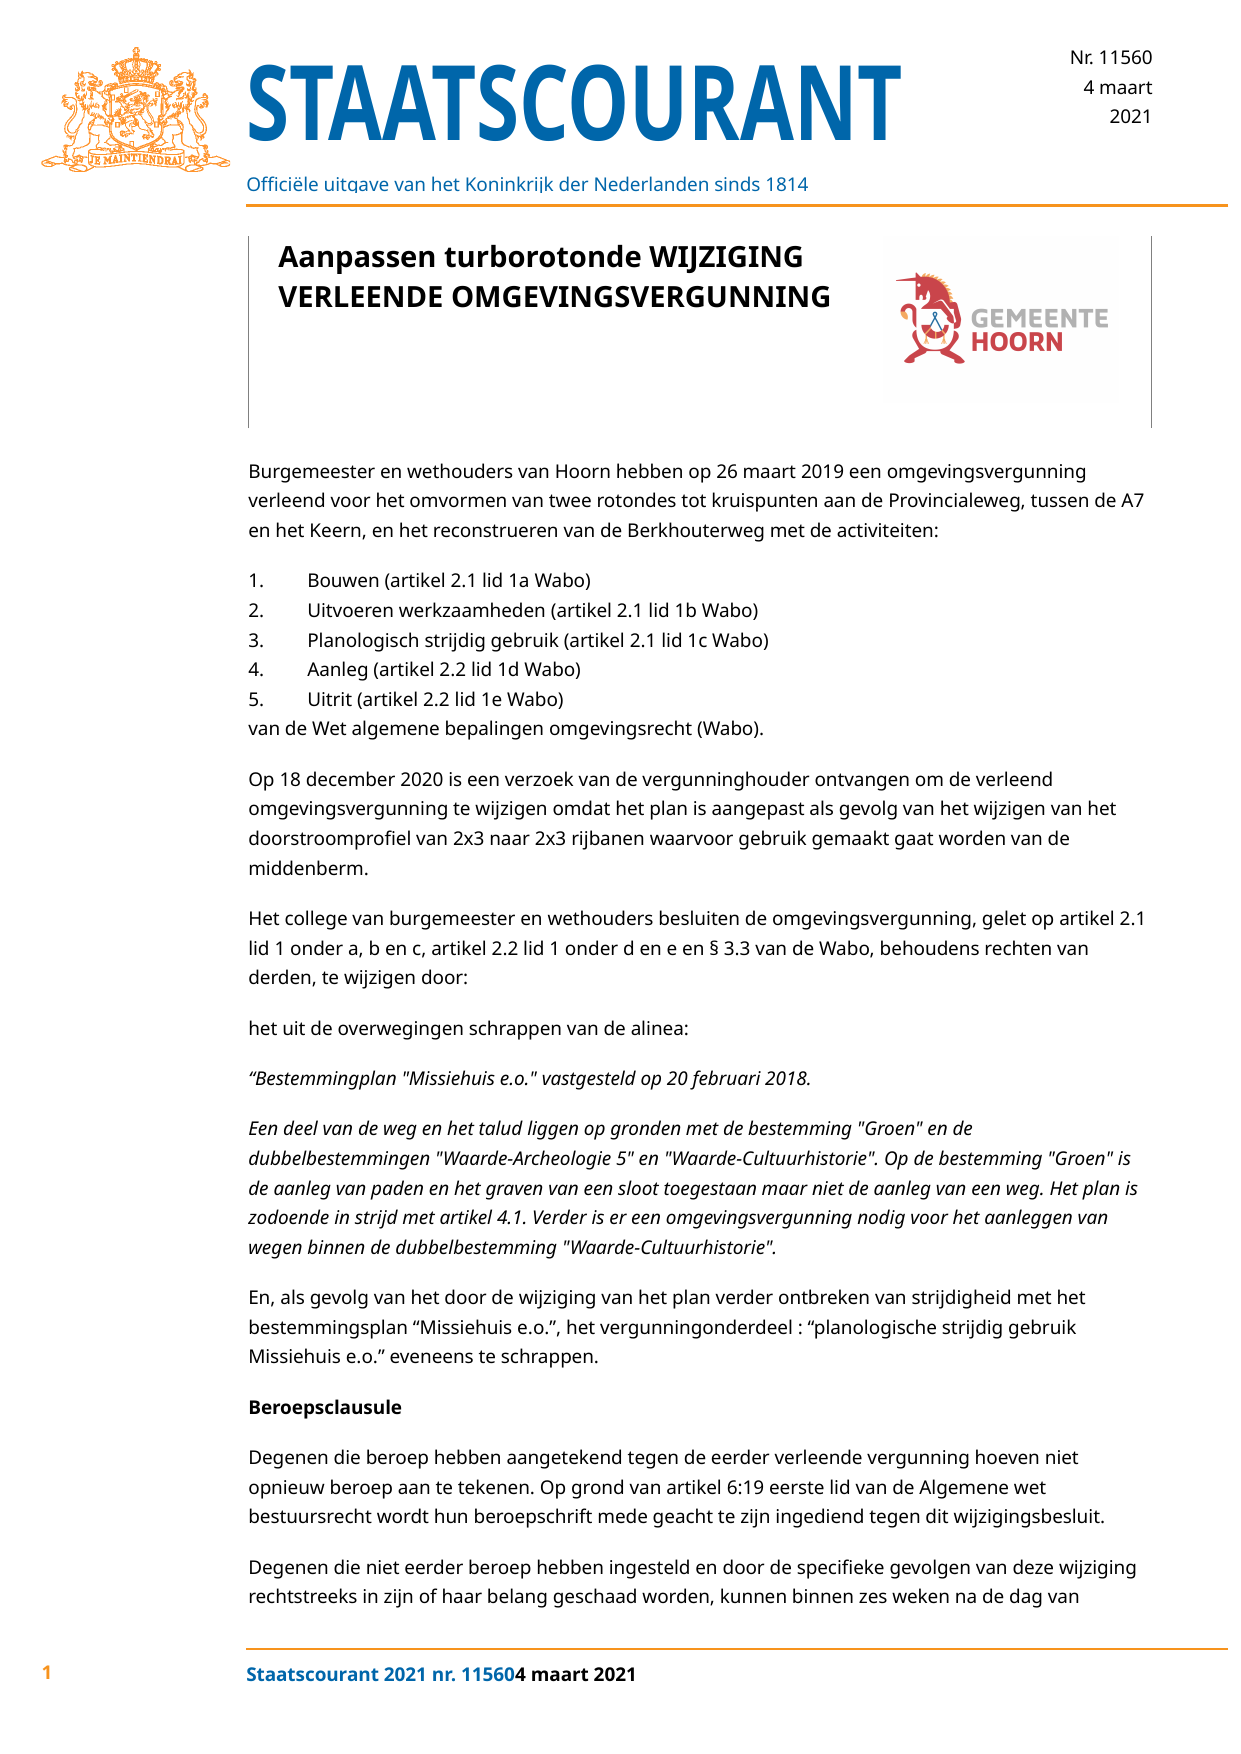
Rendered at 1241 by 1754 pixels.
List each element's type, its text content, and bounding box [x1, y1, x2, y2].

table_header [850, 236, 1151, 428]
list Planologisch strijdig gebruik (artikel 2.1 lid 1c Wabo) [248, 627, 1152, 652]
text Beroepsclausule [248, 1394, 1152, 1419]
table_header Aanpassen turborotonde WIJZIGING VERLEENDE OMGEVINGSVERGUNNING [249, 236, 850, 428]
text En, als gevolg van het door de wijziging van het plan verder ontbreken van strijdigheid met het bestemmingsplan “Missiehuis e.o.”, het vergunningonderdeel : “planologische strijdig gebruik Missiehuis e.o.” eveneens te schrappen. [248, 1284, 1152, 1369]
text “Bestemmingplan "Missiehuis e.o." vastgesteld op 20 februari 2018. [248, 1065, 1152, 1091]
text Degenen die niet eerder beroep hebben ingesteld en door de specifieke gevolgen van deze wijziging rechtstreeks in zijn of haar belang geschaad worden, kunnen binnen zes weken na de dag van [248, 1554, 1152, 1609]
text Burgemeester en wethouders van Hoorn hebben op 26 maart 2019 een omgevingsvergunning verleend voor het omvormen van twee rotondes tot kruispunten aan de Provincialeweg, tussen de A7 en het Keern, en het reconstrueren van de Berkhouterweg met de activiteiten: [248, 458, 1152, 543]
text het uit de overwegingen schrappen van de alinea: [248, 1015, 1152, 1040]
list Uitrit (artikel 2.2 lid 1e Wabo) [248, 686, 1152, 712]
picture [41, 47, 231, 172]
text van de Wet algemene bepalingen omgevingsrecht (Wabo). [248, 716, 1152, 741]
list Uitvoeren werkzaamheden (artikel 2.1 lid 1b Wabo) [248, 597, 1152, 623]
list Aanleg (artikel 2.2 lid 1d Wabo) [248, 656, 1152, 682]
text Een deel van de weg en het talud liggen op gronden met de bestemming "Groen" en de dubbelbestemmingen "Waarde-Archeologie 5" en "Waarde-Cultuurhistorie". Op de bestemming "Groen" is de aanleg van paden en het graven van een sloot toegestaan maar niet de aanleg van een weg. Het plan is zodoende in strijd met artikel 4.1. Verder is er een omgevingsvergunning nodig voor het aanleggen van wegen binnen de dubbelbestemming "Waarde-Cultuurhistorie". [248, 1116, 1152, 1259]
text Op 18 december 2020 is een verzoek van de vergunninghouder ontvangen om de verleend omgevingsvergunning te wijzigen omdat het plan is aangepast als gevolg van het wijzigen van het doorstroomprofiel van 2x3 naar 2x3 rijbanen waarvoor gebruik gemaakt gaat worden van de middenberm. [248, 766, 1152, 880]
text Het college van burgemeester en wethouders besluiten de omgevingsvergunning, gelet op artikel 2.1 lid 1 onder a, b en c, artikel 2.2 lid 1 onder d en e en § 3.3 van de Wabo, behoudens rechten van derden, te wijzigen door: [248, 905, 1152, 990]
list Bouwen (artikel 2.1 lid 1a Wabo) [248, 568, 1152, 593]
picture [882, 236, 1119, 403]
text Degenen die beroep hebben aangetekend tegen de eerder verleende vergunning hoeven niet opnieuw beroep aan te tekenen. Op grond van artikel 6:19 eerste lid van de Algemene wet bestuursrecht wordt hun beroepschrift mede geacht te zijn ingediend tegen dit wijzigingsbesluit. [248, 1444, 1152, 1529]
